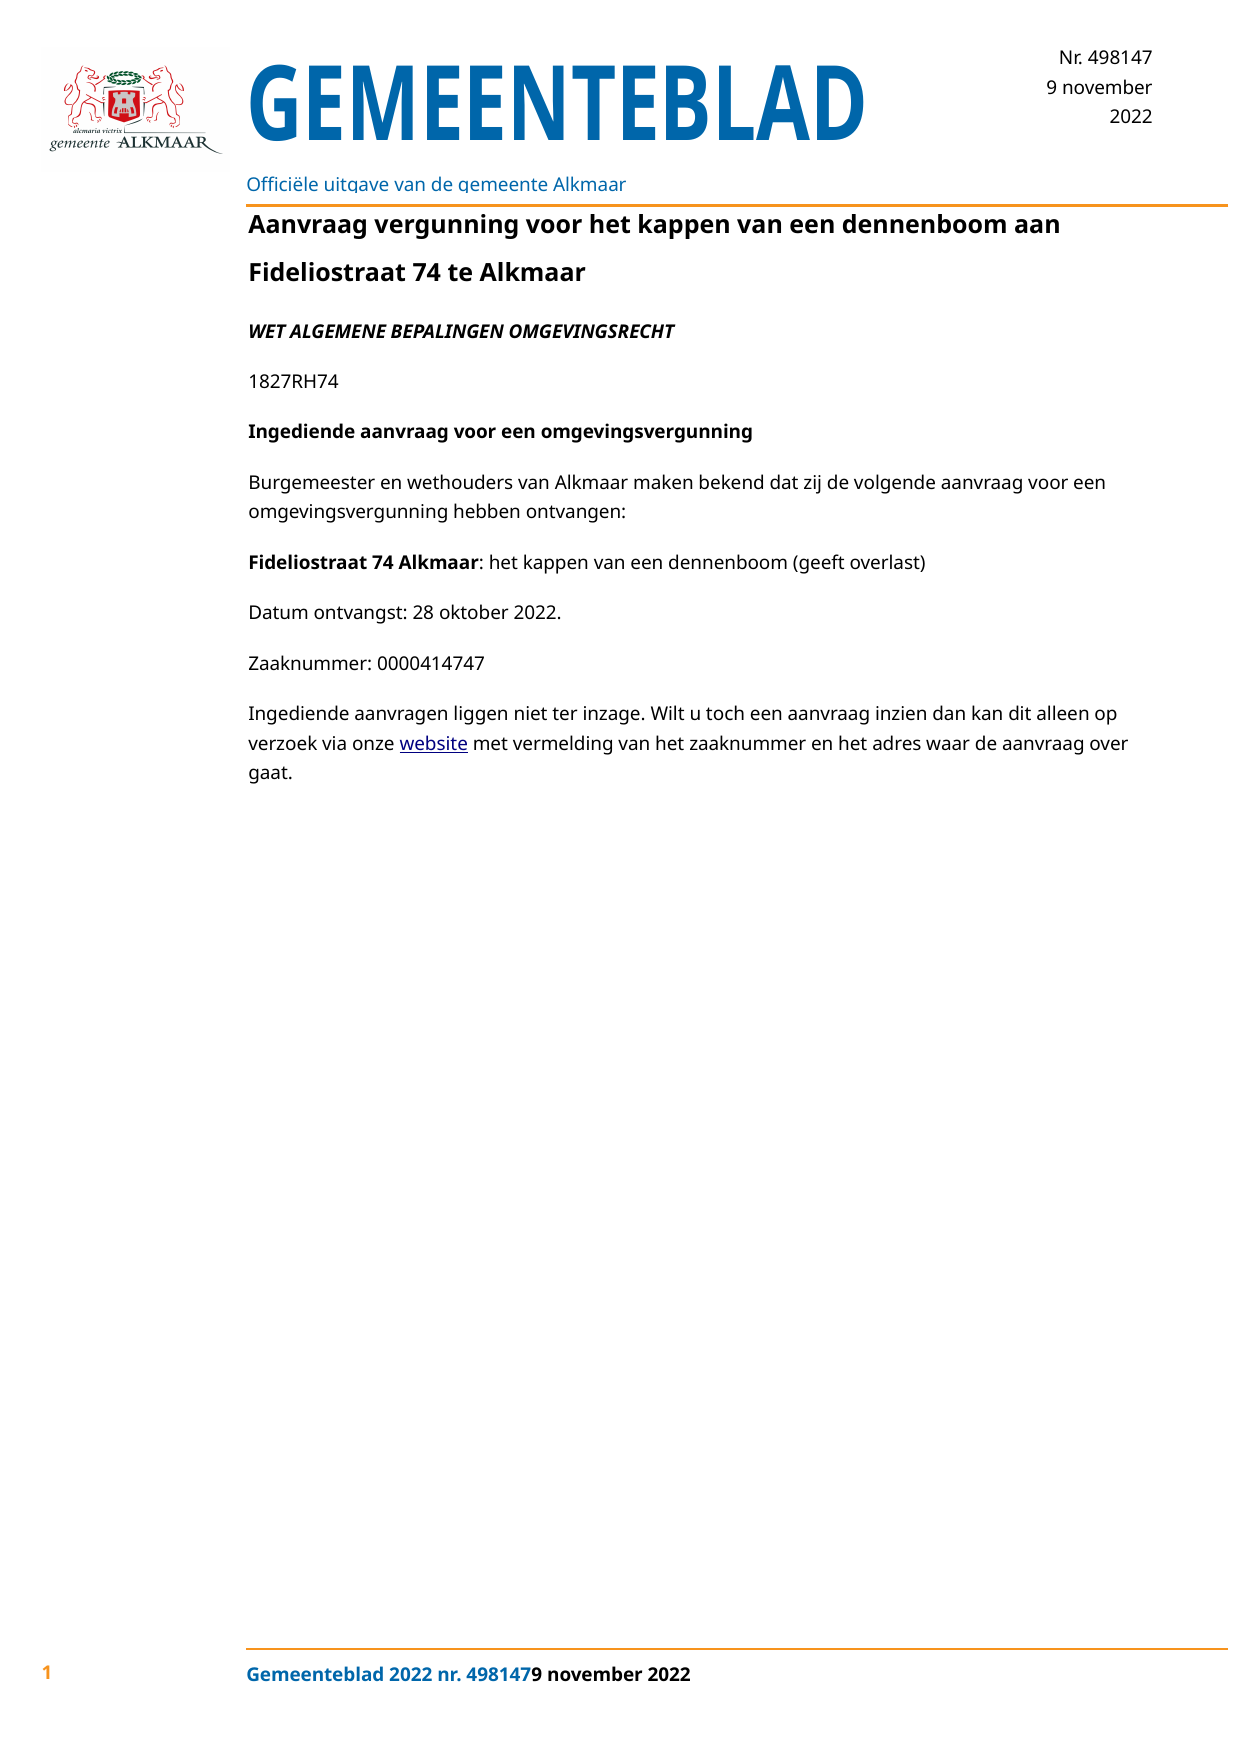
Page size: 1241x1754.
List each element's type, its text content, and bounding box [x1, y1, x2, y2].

text Datum ontvangst: 28 oktober 2022. [248, 599, 1152, 625]
text Aanvraag vergunning voor het kappen van een dennenboom aan Fideliostraat 74 te Alkmaar [248, 207, 1152, 288]
text Ingediende aanvragen liggen niet ter inzage. Wilt u toch een aanvraag inzien dan kan dit alleen op verzoek via onze website met vermelding van het zaaknummer en het adres waar de aanvraag over gaat. [248, 700, 1152, 785]
picture [41, 47, 231, 172]
text Zaaknummer: 0000414747 [248, 650, 1152, 676]
text Fideliostraat 74 Alkmaar: het kappen van een dennenboom (geeft overlast) [248, 549, 1152, 575]
text Ingediende aanvraag voor een omgevingsvergunning [248, 419, 1152, 444]
text 1827RH74 [248, 368, 1152, 394]
text WET ALGEMENE BEPALINGEN OMGEVINGSRECHT [248, 318, 1152, 344]
text Burgemeester en wethouders van Alkmaar maken bekend dat zij de volgende aanvraag voor een omgevingsvergunning hebben ontvangen: [248, 469, 1152, 524]
